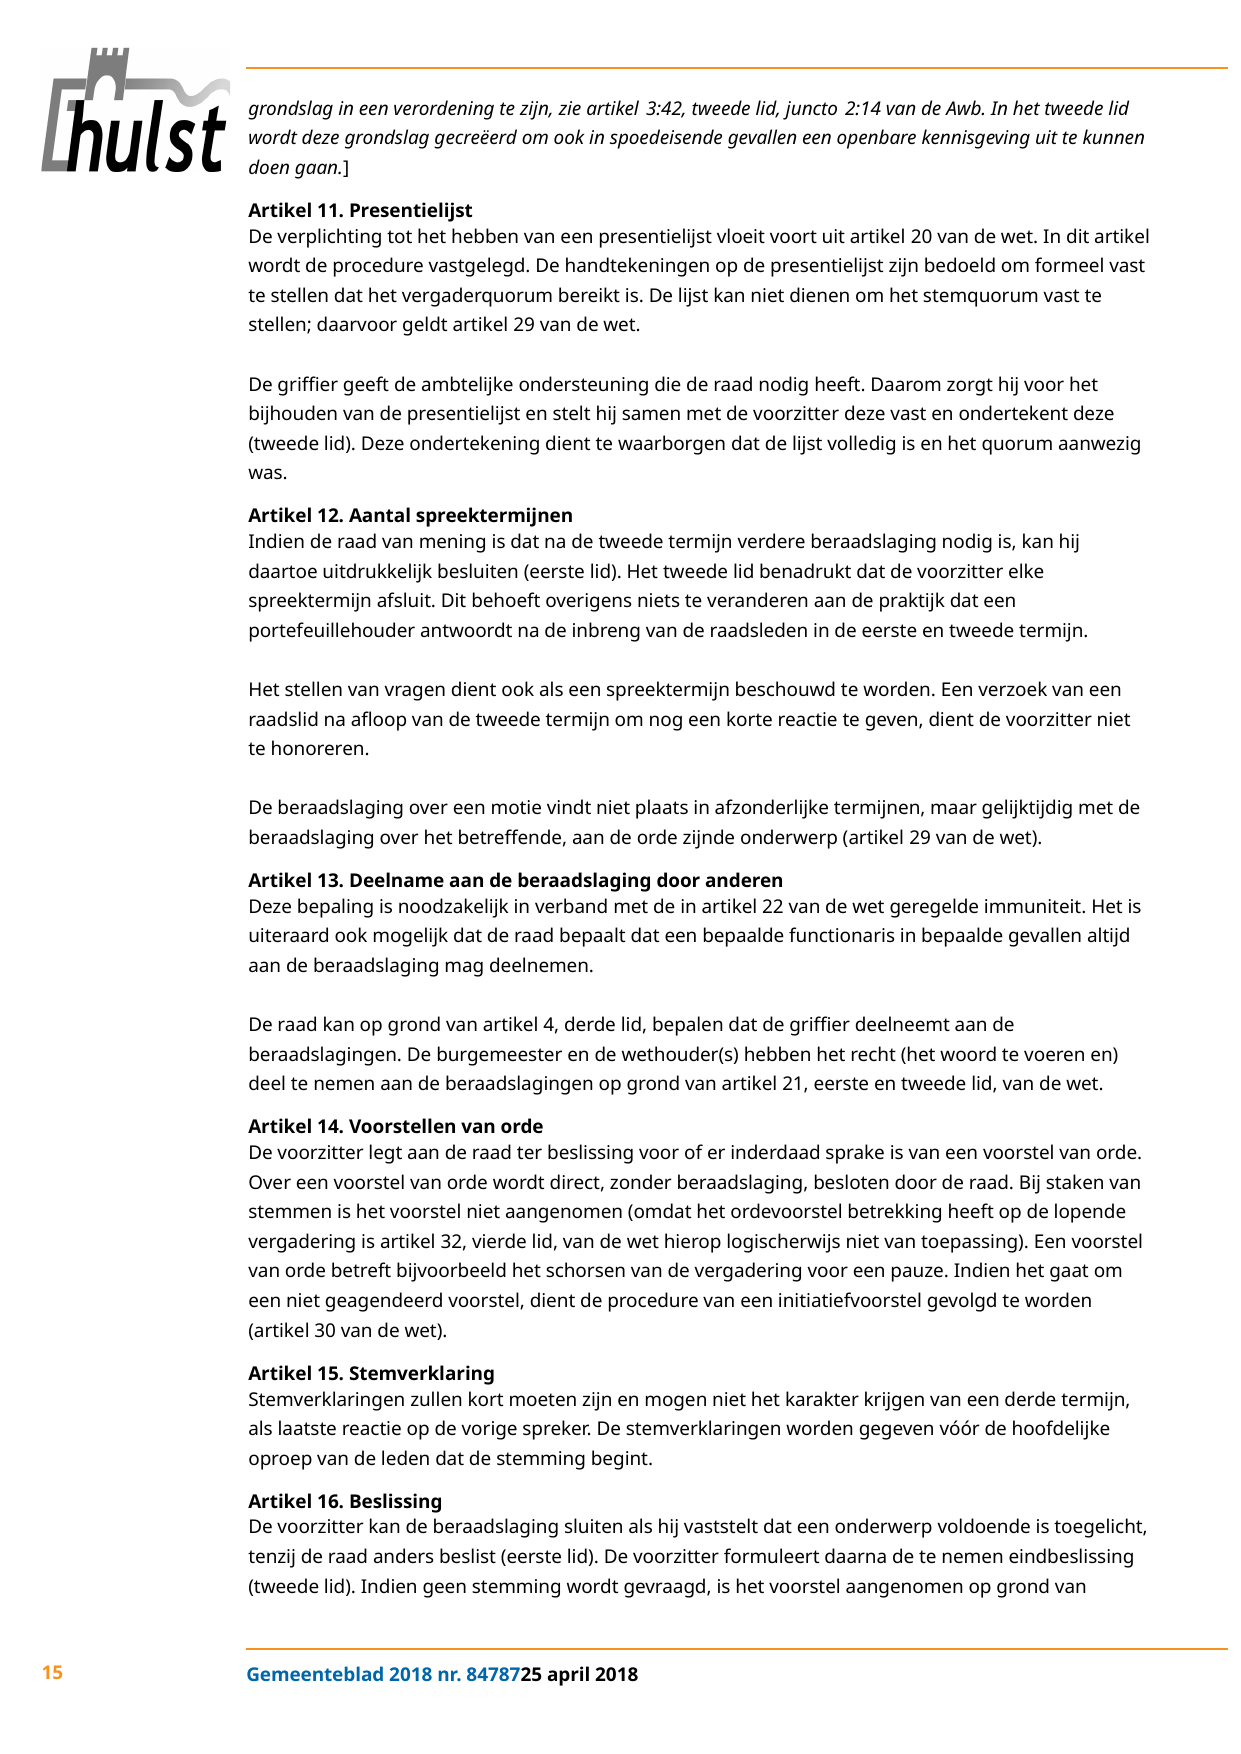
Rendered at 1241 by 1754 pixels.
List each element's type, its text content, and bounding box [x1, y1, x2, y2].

text Artikel 11. Presentielijst [248, 197, 1152, 223]
text Deze bepaling is noodzakelijk in verband met de in artikel 22 van de wet geregelde immuniteit. Het is uiteraard ook mogelijk dat de raad bepaalt dat een bepaalde functionaris in bepaalde gevallen altijd aan de beraadslaging mag deelnemen. [248, 893, 1152, 978]
text Indien de raad van mening is dat na de tweede termijn verdere beraadslaging nodig is, kan hij daartoe uitdrukkelijk besluiten (eerste lid). Het tweede lid benadrukt dat de voorzitter elke spreektermijn afsluit. Dit behoeft overigens niets te veranderen aan de praktijk dat een portefeuillehouder antwoordt na de inbreng van de raadsleden in de eerste en tweede termijn. [248, 528, 1152, 643]
text Artikel 15. Stemverklaring [248, 1360, 1152, 1386]
text De griffier geeft de ambtelijke ondersteuning die de raad nodig heeft. Daarom zorgt hij voor het bijhouden van de presentielijst en stelt hij samen met de voorzitter deze vast en ondertekent deze (tweede lid). Deze ondertekening dient te waarborgen dat de lijst volledig is en het quorum aanwezig was. [248, 371, 1152, 485]
text Artikel 12. Aantal spreektermijnen [248, 503, 1152, 528]
text De beraadslaging over een motie vindt niet plaats in afzonderlijke termijnen, maar gelijktijdig met de beraadslaging over het betreffende, aan de orde zijnde onderwerp (artikel 29 van de wet). [248, 794, 1152, 850]
text Artikel 16. Beslissing [248, 1488, 1152, 1514]
text De voorzitter legt aan de raad ter beslissing voor of er inderdaad sprake is van een voorstel van orde. Over een voorstel van orde wordt direct, zonder beraadslaging, besloten door de raad. Bij staken van stemmen is het voorstel niet aangenomen (omdat het ordevoorstel betrekking heeft op de lopende vergadering is artikel 32, vierde lid, van de wet hierop logischerwijs niet van toepassing). Een voorstel van orde betreft bijvoorbeeld het schorsen van de vergadering voor een pauze. Indien het gaat om een niet geagendeerd voorstel, dient de procedure van een initiatiefvoorstel gevolgd te worden (artikel 30 van de wet). [248, 1139, 1152, 1343]
text De voorzitter kan de beraadslaging sluiten als hij vaststelt dat een onderwerp voldoende is toegelicht, tenzij de raad anders beslist (eerste lid). De voorzitter formuleert daarna de te nemen eindbeslissing (tweede lid). Indien geen stemming wordt gevraagd, is het voorstel aangenomen op grond van [248, 1514, 1152, 1599]
text De verplichting tot het hebben van een presentielijst vloeit voort uit artikel 20 van de wet. In dit artikel wordt de procedure vastgelegd. De handtekeningen op de presentielijst zijn bedoeld om formeel vast te stellen dat het vergaderquorum bereikt is. De lijst kan niet dienen om het stemquorum vast te stellen; daarvoor geldt artikel 29 van de wet. [248, 223, 1152, 337]
picture [41, 47, 231, 172]
text Stemverklaringen zullen kort moeten zijn en mogen niet het karakter krijgen van een derde termijn, als laatste reactie op de vorige spreker. De stemverklaringen worden gegeven vóór de hoofdelijke oproep van de leden dat de stemming begint. [248, 1386, 1152, 1471]
text Artikel 14. Voorstellen van orde [248, 1114, 1152, 1139]
text De raad kan op grond van artikel 4, derde lid, bepalen dat de griffier deelneemt aan de beraadslagingen. De burgemeester en de wethouder(s) hebben het recht (het woord te voeren en) deel te nemen aan de beraadslagingen op grond van artikel 21, eerste en tweede lid, van de wet. [248, 1011, 1152, 1096]
text Artikel 13. Deelname aan de beraadslaging door anderen [248, 867, 1152, 893]
text Het stellen van vragen dient ook als een spreektermijn beschouwd te worden. Een verzoek van een raadslid na afloop van de tweede termijn om nog een korte reactie te geven, dient de voorzitter niet te honoreren. [248, 676, 1152, 761]
text grondslag in een verordening te zijn, zie artikel 3:42, tweede lid, juncto 2:14 van de Awb. In het tweede lid wordt deze grondslag gecreëerd om ook in spoedeisende gevallen een openbare kennisgeving uit te kunnen doen gaan.] [248, 95, 1152, 180]
